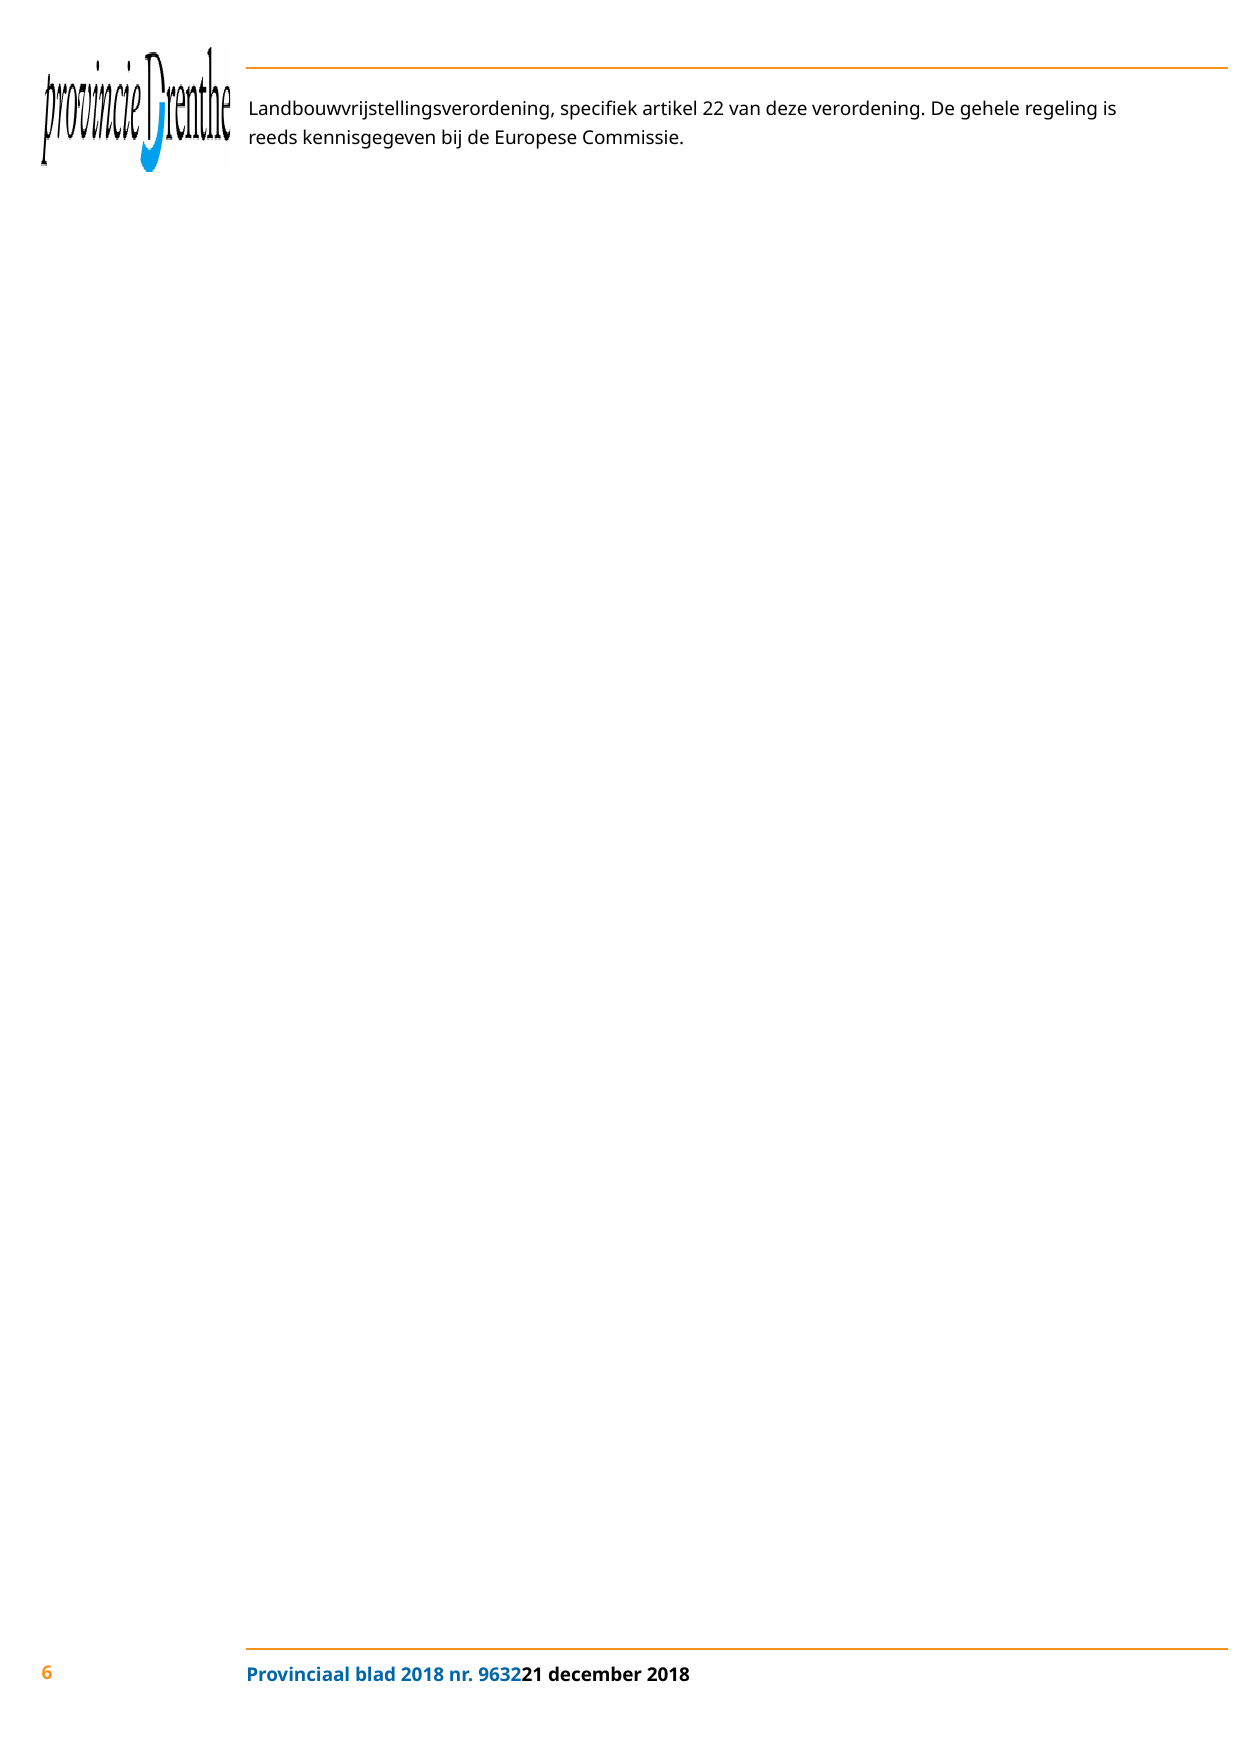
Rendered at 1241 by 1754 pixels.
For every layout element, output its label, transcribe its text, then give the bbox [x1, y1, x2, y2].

text Landbouwvrijstellingsverordening, specifiek artikel 22 van deze verordening. De gehele regeling is reeds kennisgegeven bij de Europese Commissie. [248, 95, 1152, 150]
picture [41, 47, 231, 172]
